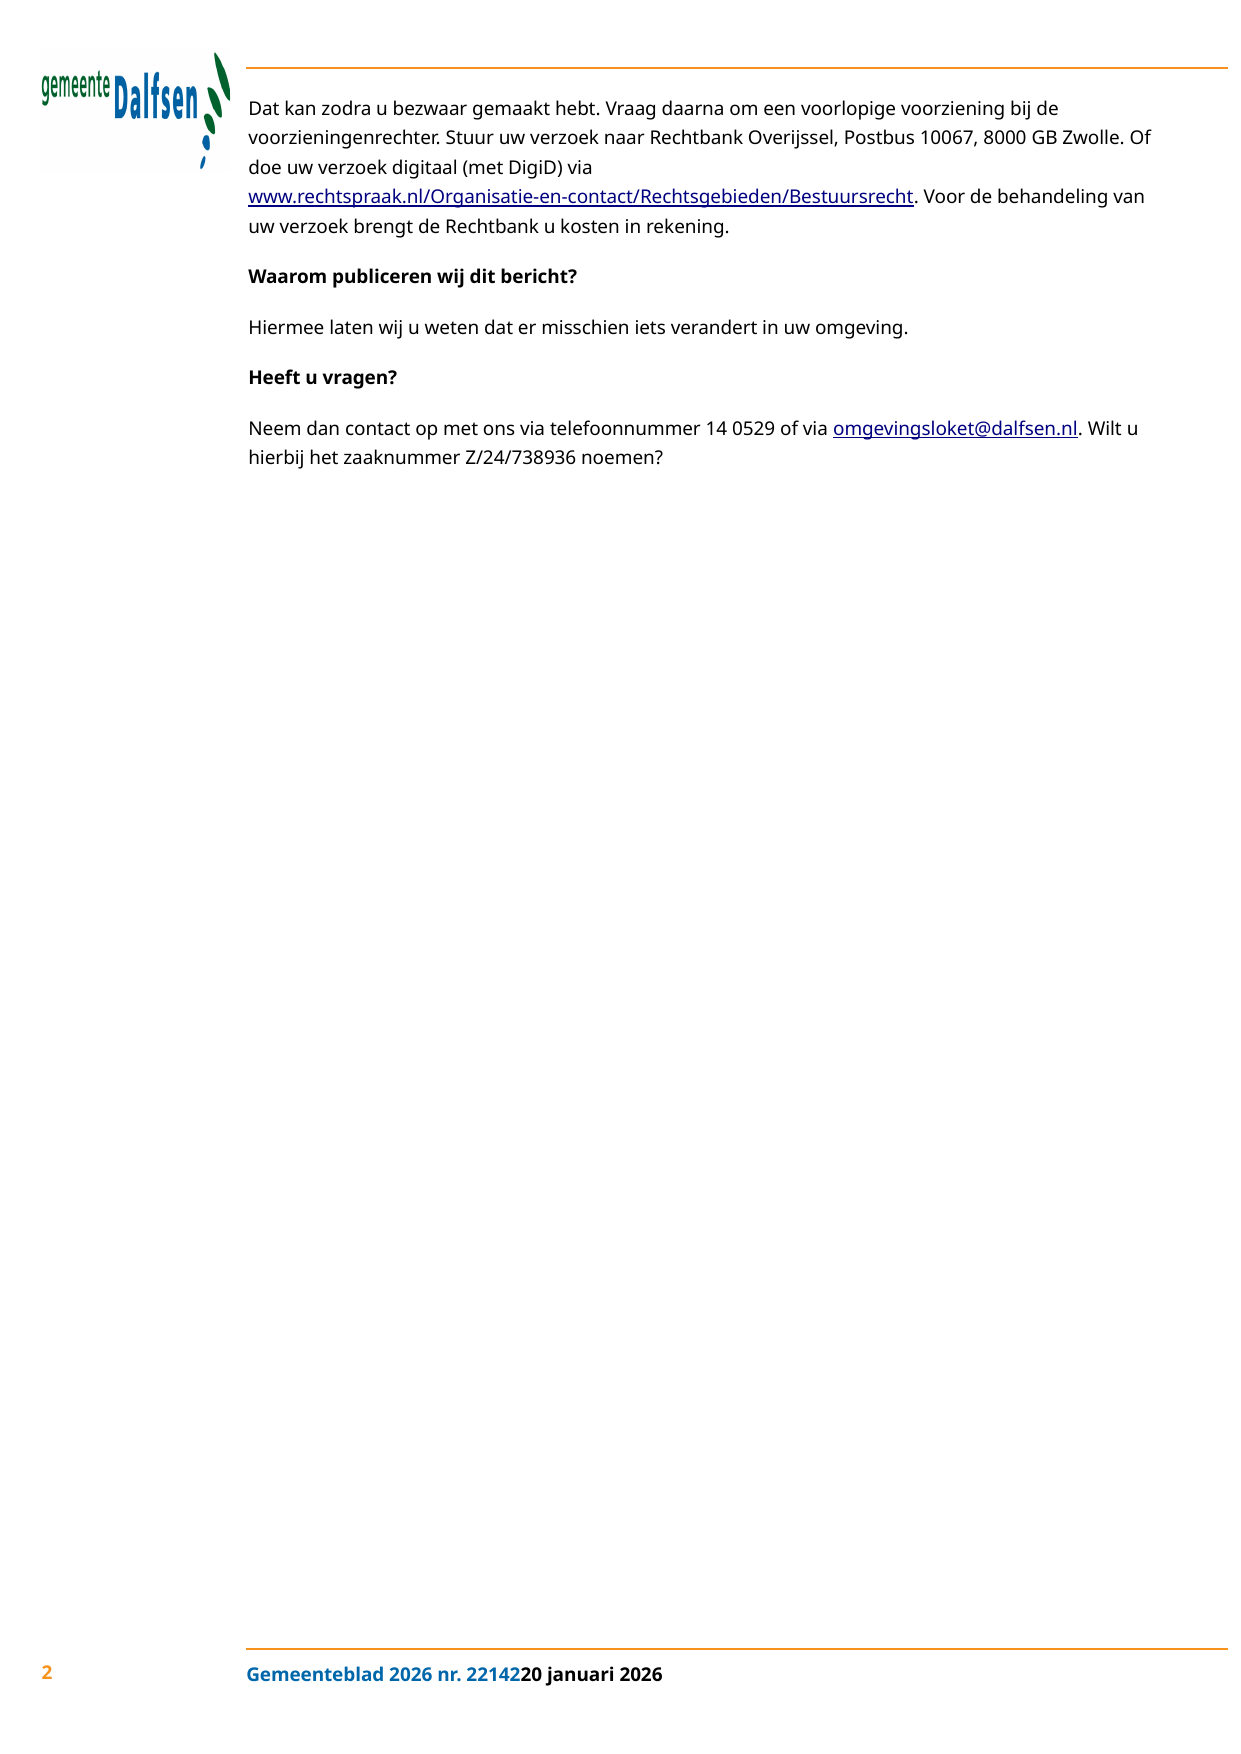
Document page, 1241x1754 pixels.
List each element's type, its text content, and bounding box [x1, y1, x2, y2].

picture [41, 47, 231, 172]
text Neem dan contact op met ons via telefoonnummer 14 0529 of via omgevingsloket@dalfsen.nl. Wilt u hierbij het zaaknummer Z/24/738936 noemen? [248, 415, 1152, 470]
text Heeft u vragen? [248, 364, 1152, 390]
text Waarom publiceren wij dit bericht? [248, 263, 1152, 289]
text Hiermee laten wij u weten dat er misschien iets verandert in uw omgeving. [248, 314, 1152, 340]
text Dat kan zodra u bezwaar gemaakt hebt. Vraag daarna om een voorlopige voorziening bij de voorzieningenrechter. Stuur uw verzoek naar Rechtbank Overijssel, Postbus 10067, 8000 GB Zwolle. Of doe uw verzoek digitaal (met DigiD) via www.rechtspraak.nl/Organisatie-en-contact/Rechtsgebieden/Bestuursrecht. Voor de behandeling van uw verzoek brengt de Rechtbank u kosten in rekening. [248, 95, 1152, 239]
